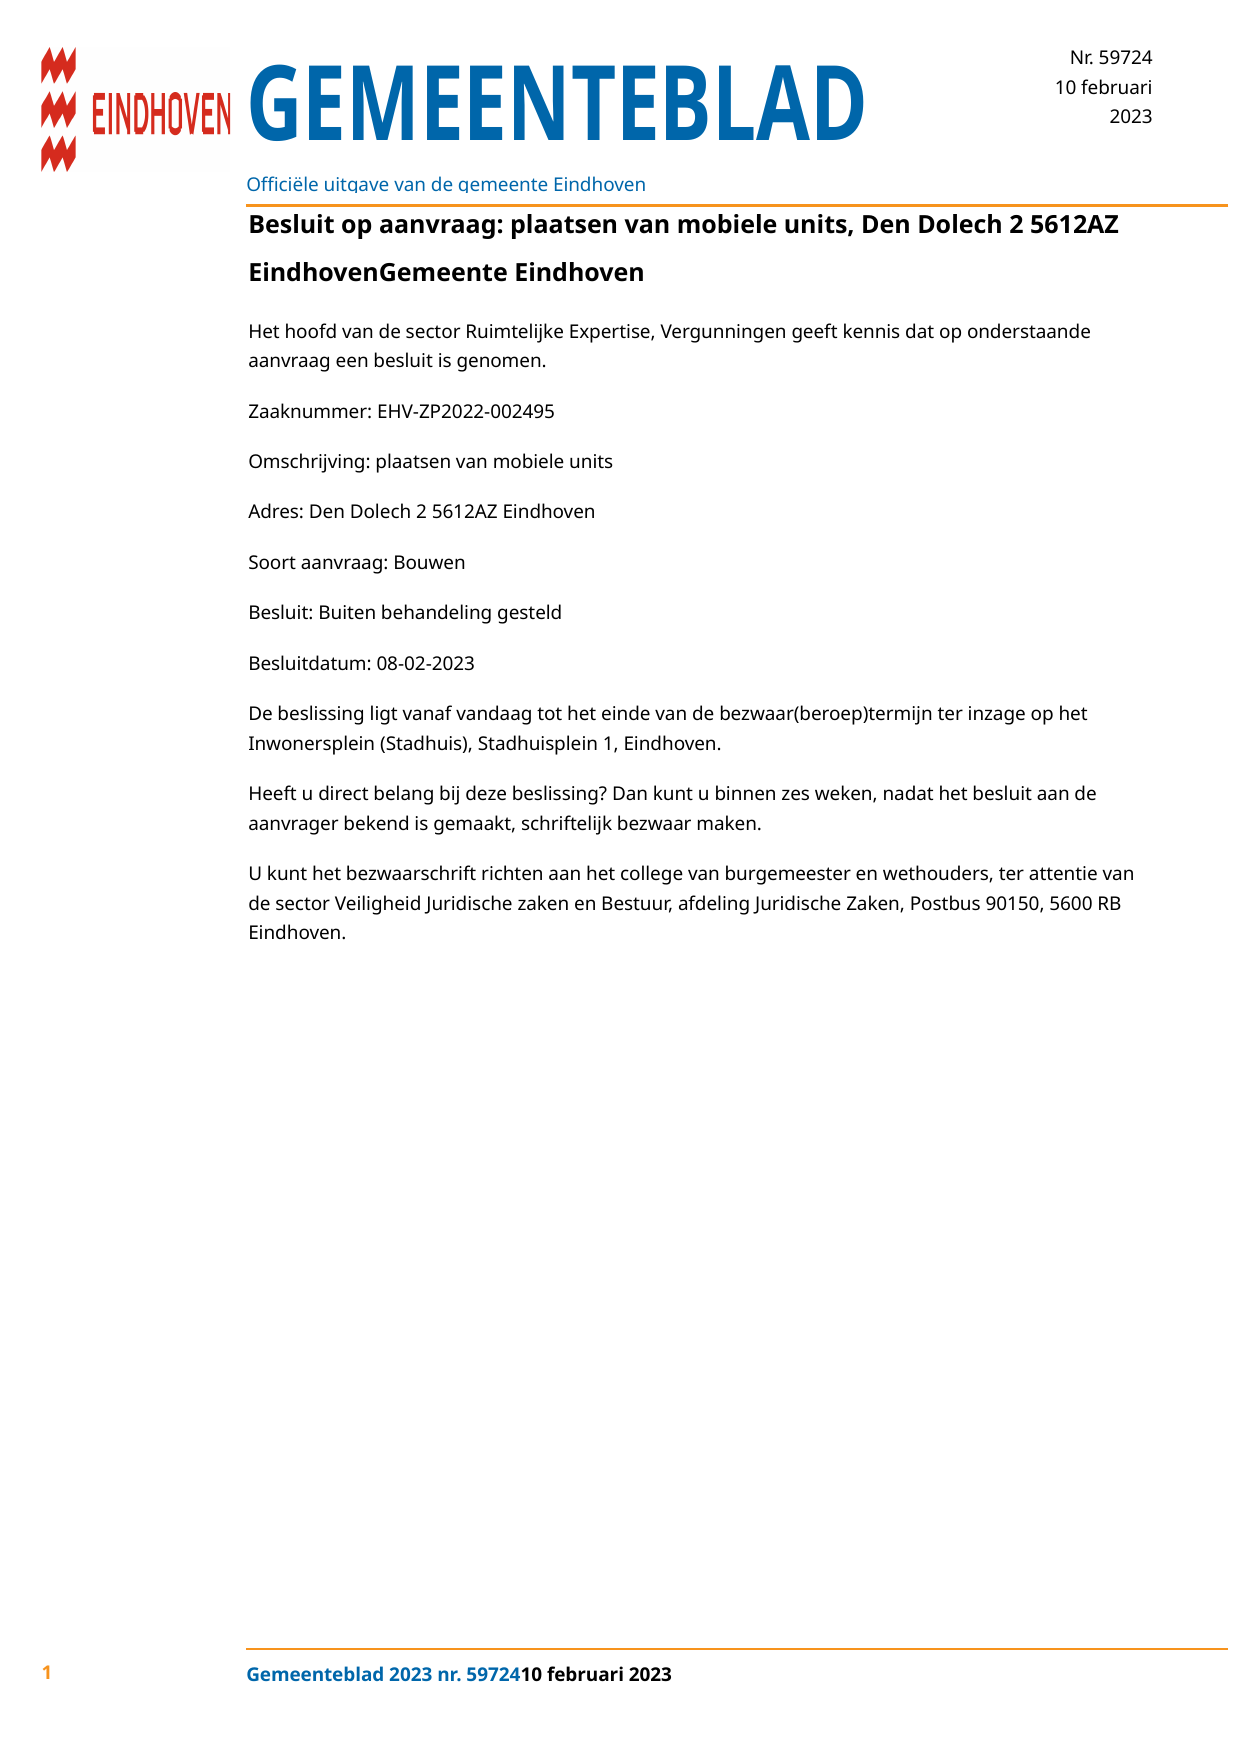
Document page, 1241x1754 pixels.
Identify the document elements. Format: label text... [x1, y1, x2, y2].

text U kunt het bezwaarschrift richten aan het college van burgemeester en wethouders, ter attentie van de sector Veiligheid Juridische zaken en Bestuur, afdeling Juridische Zaken, Postbus 90150, 5600 RB Eindhoven. [248, 860, 1152, 945]
text Het hoofd van de sector Ruimtelijke Expertise, Vergunningen geeft kennis dat op onderstaande aanvraag een besluit is genomen. [248, 318, 1152, 373]
text Besluit op aanvraag: plaatsen van mobiele units, Den Dolech 2 5612AZ EindhovenGemeente Eindhoven [248, 207, 1152, 288]
text Heeft u direct belang bij deze beslissing? Dan kunt u binnen zes weken, nadat het besluit aan de aanvrager bekend is gemaakt, schriftelijk bezwaar maken. [248, 780, 1152, 836]
text Omschrijving: plaatsen van mobiele units [248, 448, 1152, 474]
text Zaaknummer: EHV-ZP2022-002495 [248, 398, 1152, 424]
text Besluit: Buiten behandeling gesteld [248, 599, 1152, 625]
text De beslissing ligt vanaf vandaag tot het einde van de bezwaar(beroep)termijn ter inzage op het Inwonersplein (Stadhuis), Stadhuisplein 1, Eindhoven. [248, 700, 1152, 756]
text Soort aanvraag: Bouwen [248, 549, 1152, 575]
text Besluitdatum: 08-02-2023 [248, 650, 1152, 676]
text Adres: Den Dolech 2 5612AZ Eindhoven [248, 499, 1152, 524]
picture [41, 47, 231, 172]
